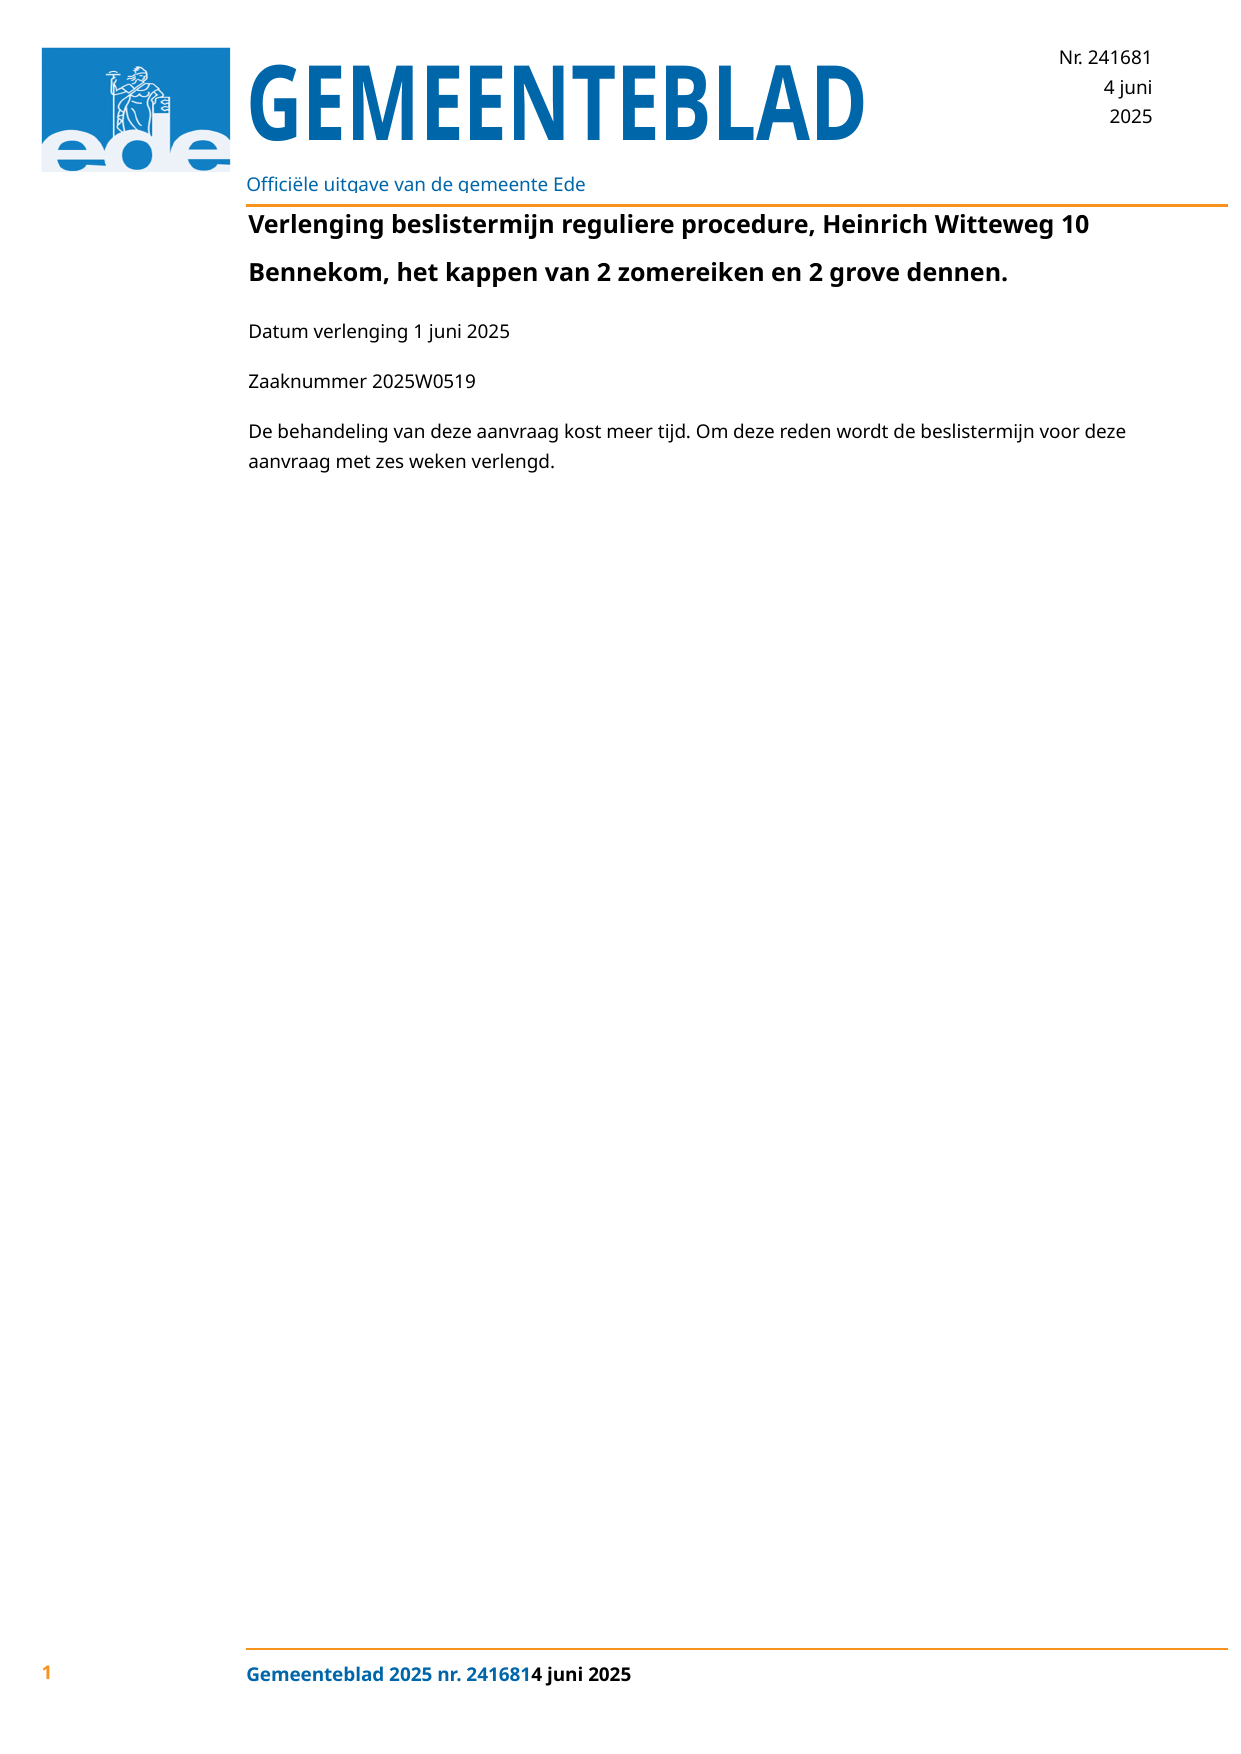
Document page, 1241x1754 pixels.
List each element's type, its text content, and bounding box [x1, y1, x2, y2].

text De behandeling van deze aanvraag kost meer tijd. Om deze reden wordt de beslistermijn voor deze aanvraag met zes weken verlengd. [248, 419, 1152, 474]
text Zaaknummer 2025W0519 [248, 368, 1152, 394]
picture [41, 47, 231, 172]
text Verlenging beslistermijn reguliere procedure, Heinrich Witteweg 10 Bennekom, het kappen van 2 zomereiken en 2 grove dennen. [248, 207, 1152, 288]
text Datum verlenging 1 juni 2025 [248, 318, 1152, 344]
